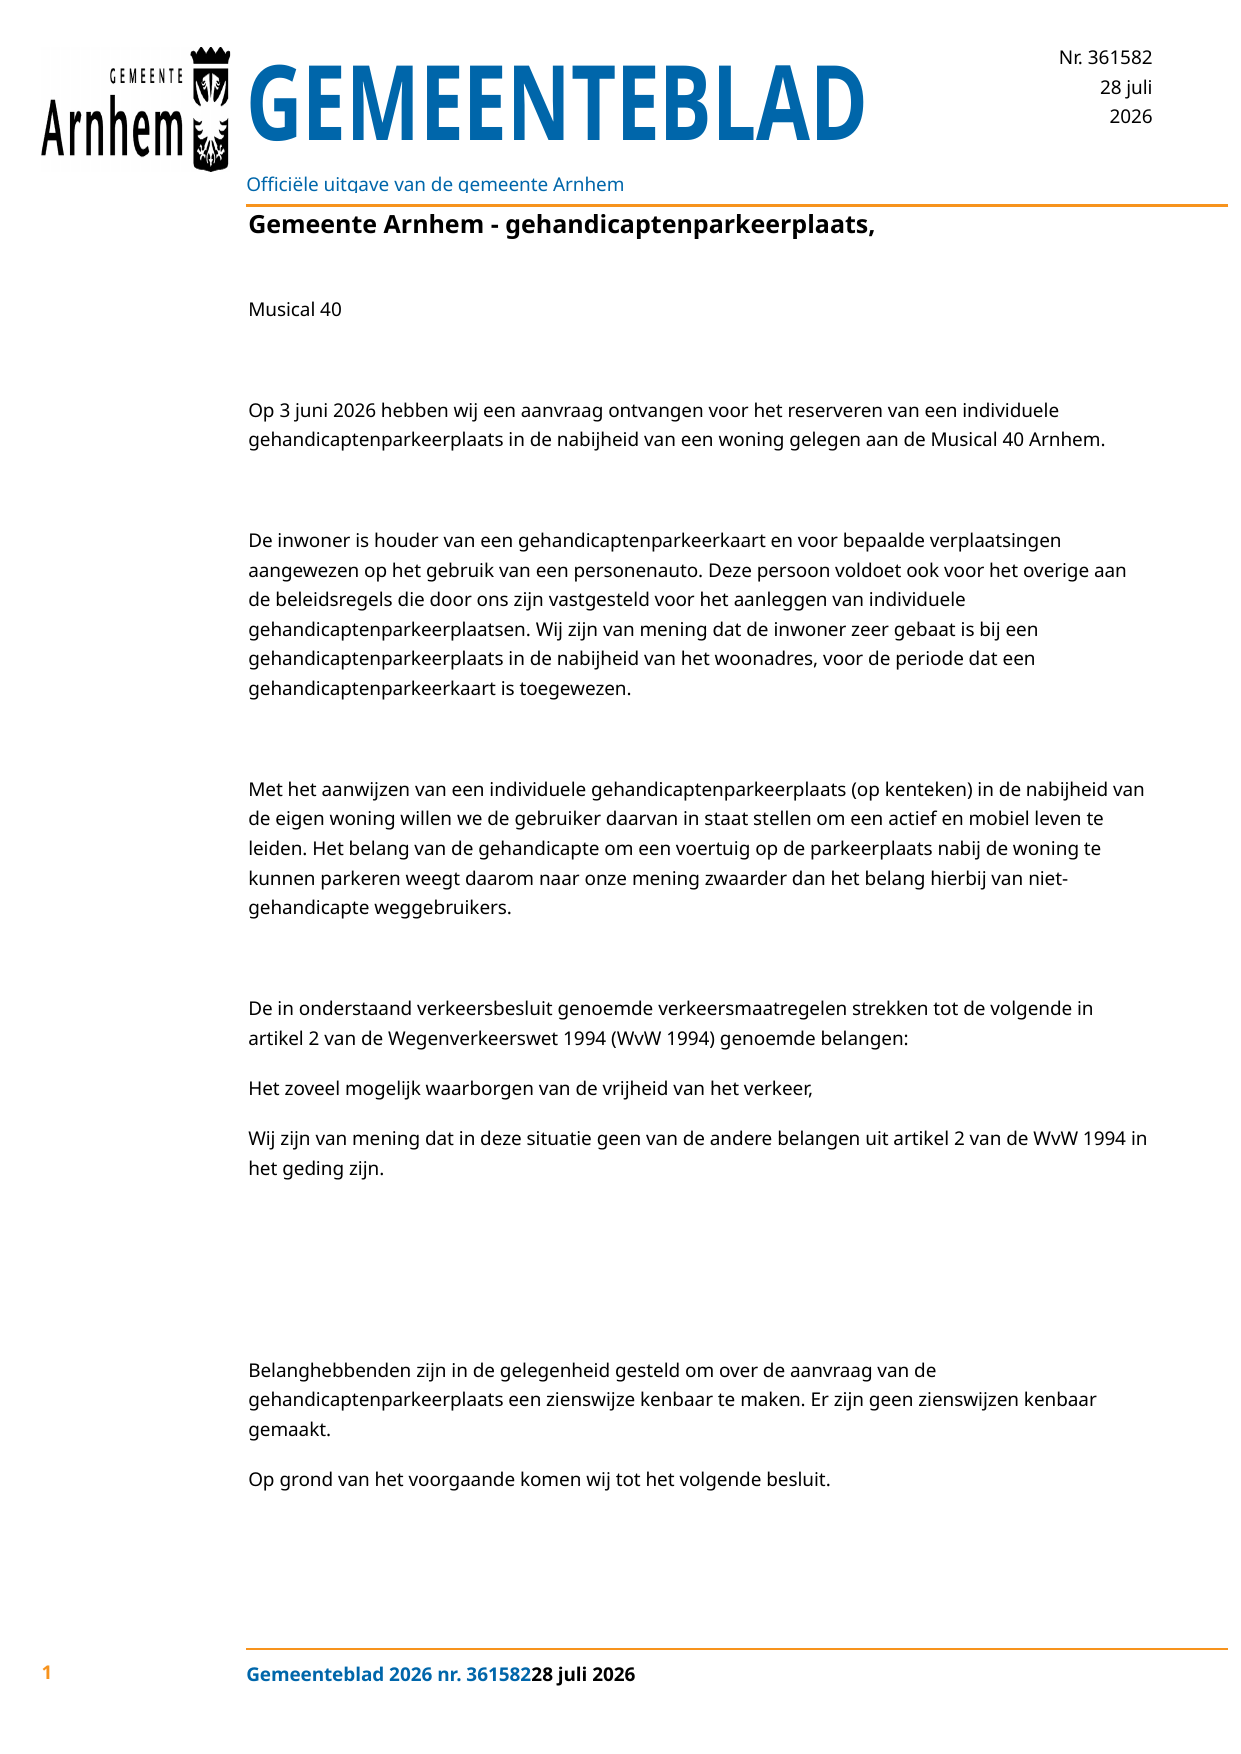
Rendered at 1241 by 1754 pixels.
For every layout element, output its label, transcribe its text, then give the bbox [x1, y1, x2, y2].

text Gemeente Arnhem - gehandicaptenparkeerplaats, [248, 207, 1152, 241]
picture [41, 47, 231, 172]
text Op grond van het voorgaande komen wij tot het volgende besluit. [248, 1466, 1152, 1492]
text Op 3 juni 2026 hebben wij een aanvraag ontvangen voor het reserveren van een individuele gehandicaptenparkeerplaats in de nabijheid van een woning gelegen aan de Musical 40 Arnhem. [248, 397, 1152, 452]
text Belanghebbenden zijn in de gelegenheid gesteld om over de aanvraag van de gehandicaptenparkeerplaats een zienswijze kenbaar te maken. Er zijn geen zienswijzen kenbaar gemaakt. [248, 1357, 1152, 1442]
text Met het aanwijzen van een individuele gehandicaptenparkeerplaats (op kenteken) in de nabijheid van de eigen woning willen we de gebruiker daarvan in staat stellen om een actief en mobiel leven te leiden. Het belang van de gehandicapte om een voertuig op de parkeerplaats nabij de woning te kunnen parkeren weegt daarom naar onze mening zwaarder dan het belang hierbij van niet-gehandicapte weggebruikers. [248, 776, 1152, 920]
text Musical 40 [248, 296, 1152, 322]
text Wij zijn van mening dat in deze situatie geen van de andere belangen uit artikel 2 van de WvW 1994 in het geding zijn. [248, 1126, 1152, 1181]
text De in onderstaand verkeersbesluit genoemde verkeersmaatregelen strekken tot de volgende in artikel 2 van de Wegenverkeerswet 1994 (WvW 1994) genoemde belangen: [248, 995, 1152, 1051]
text De inwoner is houder van een gehandicaptenparkeerkaart en voor bepaalde verplaatsingen aangewezen op het gebruik van een personenauto. Deze persoon voldoet ook voor het overige aan de beleidsregels die door ons zijn vastgesteld voor het aanleggen van individuele gehandicaptenparkeerplaatsen. Wij zijn van mening dat de inwoner zeer gebaat is bij een gehandicaptenparkeerplaats in de nabijheid van het woonadres, voor de periode dat een gehandicaptenparkeerkaart is toegewezen. [248, 527, 1152, 701]
text Het zoveel mogelijk waarborgen van de vrijheid van het verkeer, [248, 1075, 1152, 1101]
